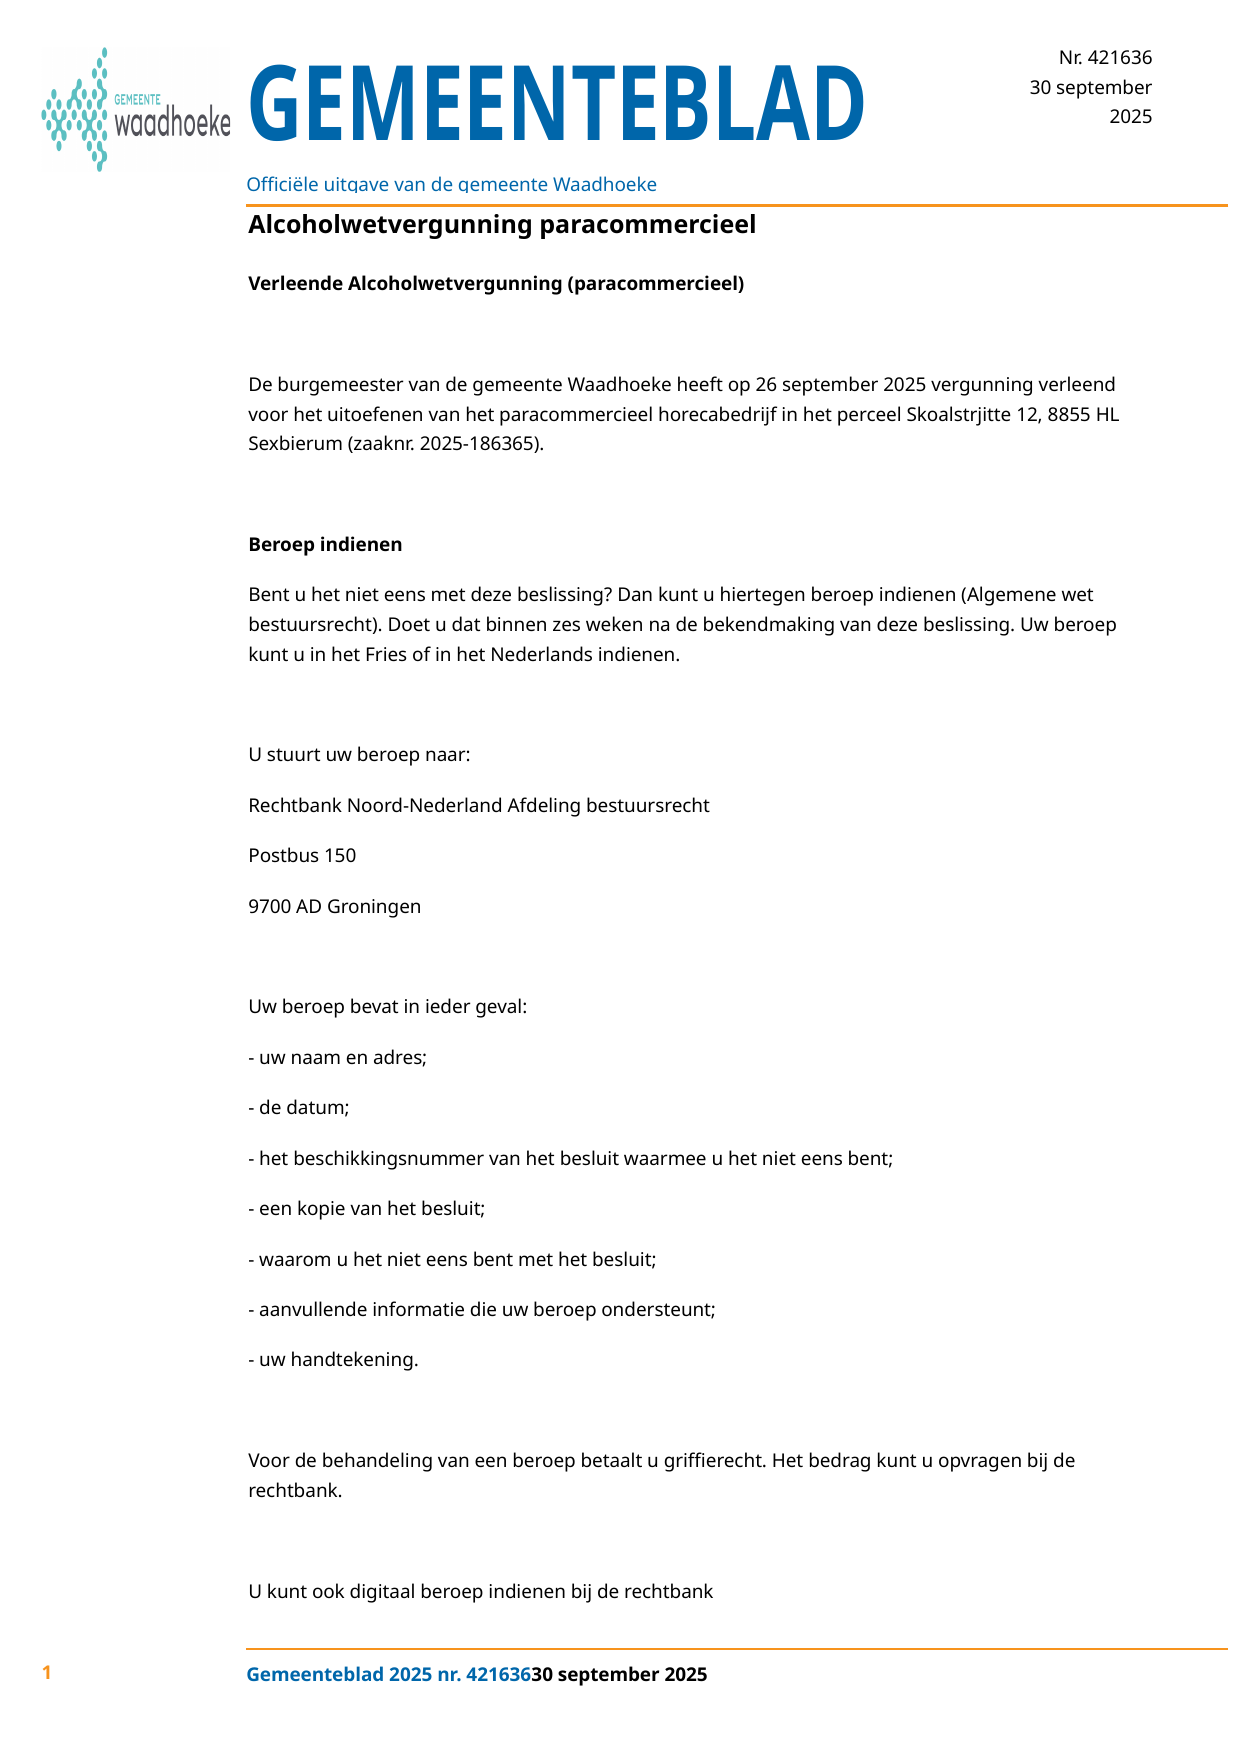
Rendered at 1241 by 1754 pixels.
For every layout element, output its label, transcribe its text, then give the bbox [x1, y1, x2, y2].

picture [41, 47, 231, 172]
text Verleende Alcoholwetvergunning (paracommercieel) [248, 270, 1152, 296]
text Rechtbank Noord-Nederland Afdeling bestuursrecht [248, 792, 1152, 818]
text Uw beroep bevat in ieder geval: [248, 994, 1152, 1019]
text Beroep indienen [248, 531, 1152, 557]
text Postbus 150 [248, 842, 1152, 868]
text U stuurt uw beroep naar: [248, 742, 1152, 767]
text - een kopie van het besluit; [248, 1195, 1152, 1221]
text - uw naam en adres; [248, 1044, 1152, 1070]
text Bent u het niet eens met deze beslissing? Dan kunt u hiertegen beroep indienen (Algemene wet bestuursrecht). Doet u dat binnen zes weken na de bekendmaking van deze beslissing. Uw beroep kunt u in het Fries of in het Nederlands indienen. [248, 582, 1152, 666]
text - aanvullende informatie die uw beroep ondersteunt; [248, 1296, 1152, 1322]
text De burgemeester van de gemeente Waadhoeke heeft op 26 september 2025 vergunning verleend voor het uitoefenen van het paracommercieel horecabedrijf in het perceel Skoalstrjitte 12, 8855 HL Sexbierum (zaaknr. 2025-186365). [248, 371, 1152, 456]
text - het beschikkingsnummer van het besluit waarmee u het niet eens bent; [248, 1145, 1152, 1171]
text U kunt ook digitaal beroep indienen bij de rechtbank [248, 1578, 1152, 1603]
text Voor de behandeling van een beroep betaalt u griffierecht. Het bedrag kunt u opvragen bij de rechtbank. [248, 1447, 1152, 1503]
text - waarom u het niet eens bent met het besluit; [248, 1246, 1152, 1271]
text Alcoholwetvergunning paracommercieel [248, 207, 1152, 241]
text 9700 AD Groningen [248, 893, 1152, 918]
text - uw handtekening. [248, 1347, 1152, 1372]
text - de datum; [248, 1094, 1152, 1120]
